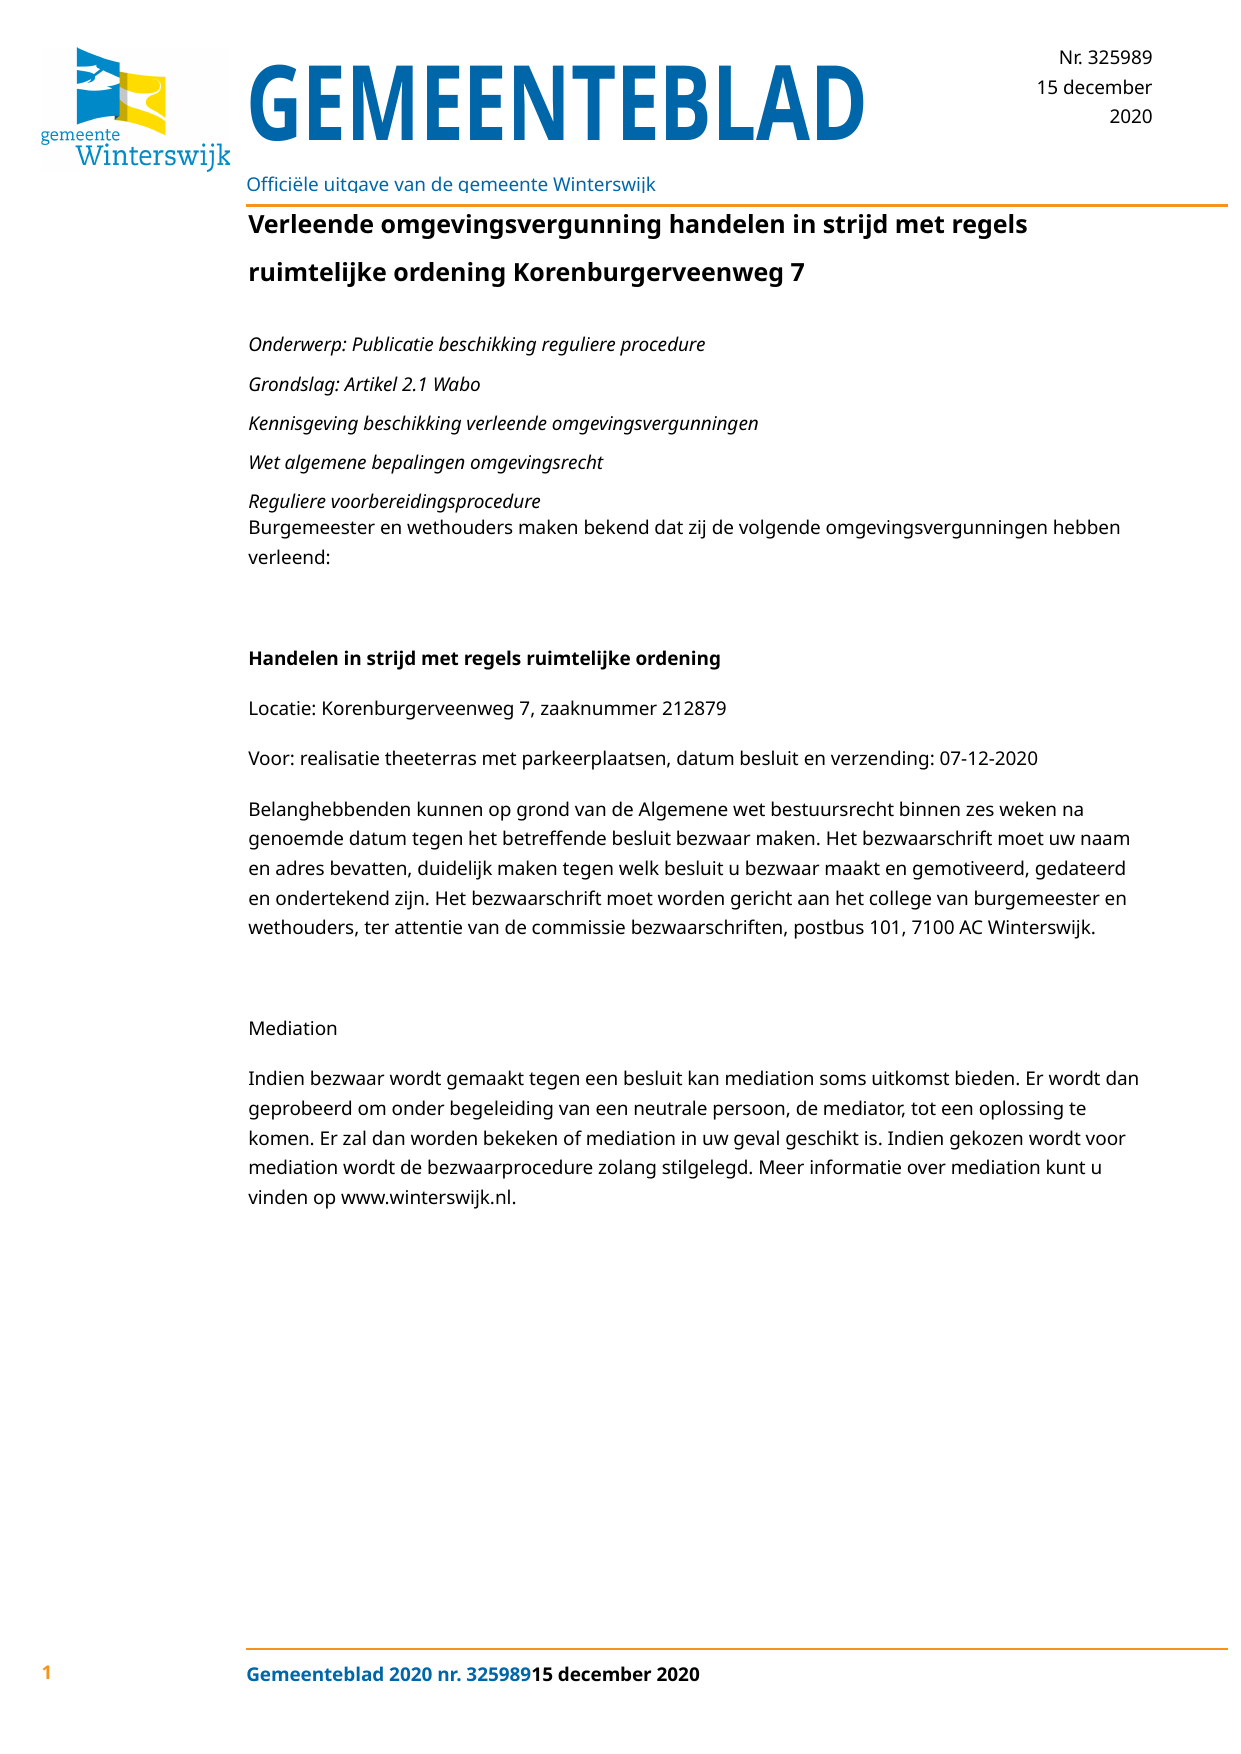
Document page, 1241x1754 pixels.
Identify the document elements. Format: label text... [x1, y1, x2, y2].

text Verleende omgevingsvergunning handelen in strijd met regels ruimtelijke ordening Korenburgerveenweg 7 [248, 207, 1152, 288]
text Reguliere voorbereidingsprocedure [248, 488, 1152, 514]
text Burgemeester en wethouders maken bekend dat zij de volgende omgevingsvergunningen hebben verleend: [248, 514, 1152, 569]
text Belanghebbenden kunnen op grond van de Algemene wet bestuursrecht binnen zes weken na genoemde datum tegen het betreffende besluit bezwaar maken. Het bezwaarschrift moet uw naam en adres bevatten, duidelijk maken tegen welk besluit u bezwaar maakt en gemotiveerd, gedateerd en ondertekend zijn. Het bezwaarschrift moet worden gericht aan het college van burgemeester en wethouders, ter attentie van de commissie bezwaarschriften, postbus 101, 7100 AC Winterswijk. [248, 796, 1152, 940]
text Grondslag: Artikel 2.1 Wabo [248, 371, 1152, 396]
text Indien bezwaar wordt gemaakt tegen een besluit kan mediation soms uitkomst bieden. Er wordt dan geprobeerd om onder begeleiding van een neutrale persoon, de mediator, tot een oplossing te komen. Er zal dan worden bekeken of mediation in uw geval geschikt is. Indien gekozen wordt voor mediation wordt de bezwaarprocedure zolang stilgelegd. Meer informatie over mediation kunt u vinden op www.winterswijk.nl. [248, 1066, 1152, 1209]
text Locatie: Korenburgerveenweg 7, zaaknummer 212879 [248, 695, 1152, 721]
text Voor: realisatie theeterras met parkeerplaatsen, datum besluit en verzending: 07-12-2020 [248, 746, 1152, 771]
text Kennisgeving beschikking verleende omgevingsvergunningen [248, 410, 1152, 436]
picture [225, 153, 231, 162]
text Handelen in strijd met regels ruimtelijke ordening [248, 645, 1152, 670]
text Wet algemene bepalingen omgevingsrecht [248, 449, 1152, 475]
text Mediation [248, 1015, 1152, 1041]
text Onderwerp: Publicatie beschikking reguliere procedure [248, 331, 1152, 357]
picture [41, 47, 231, 172]
